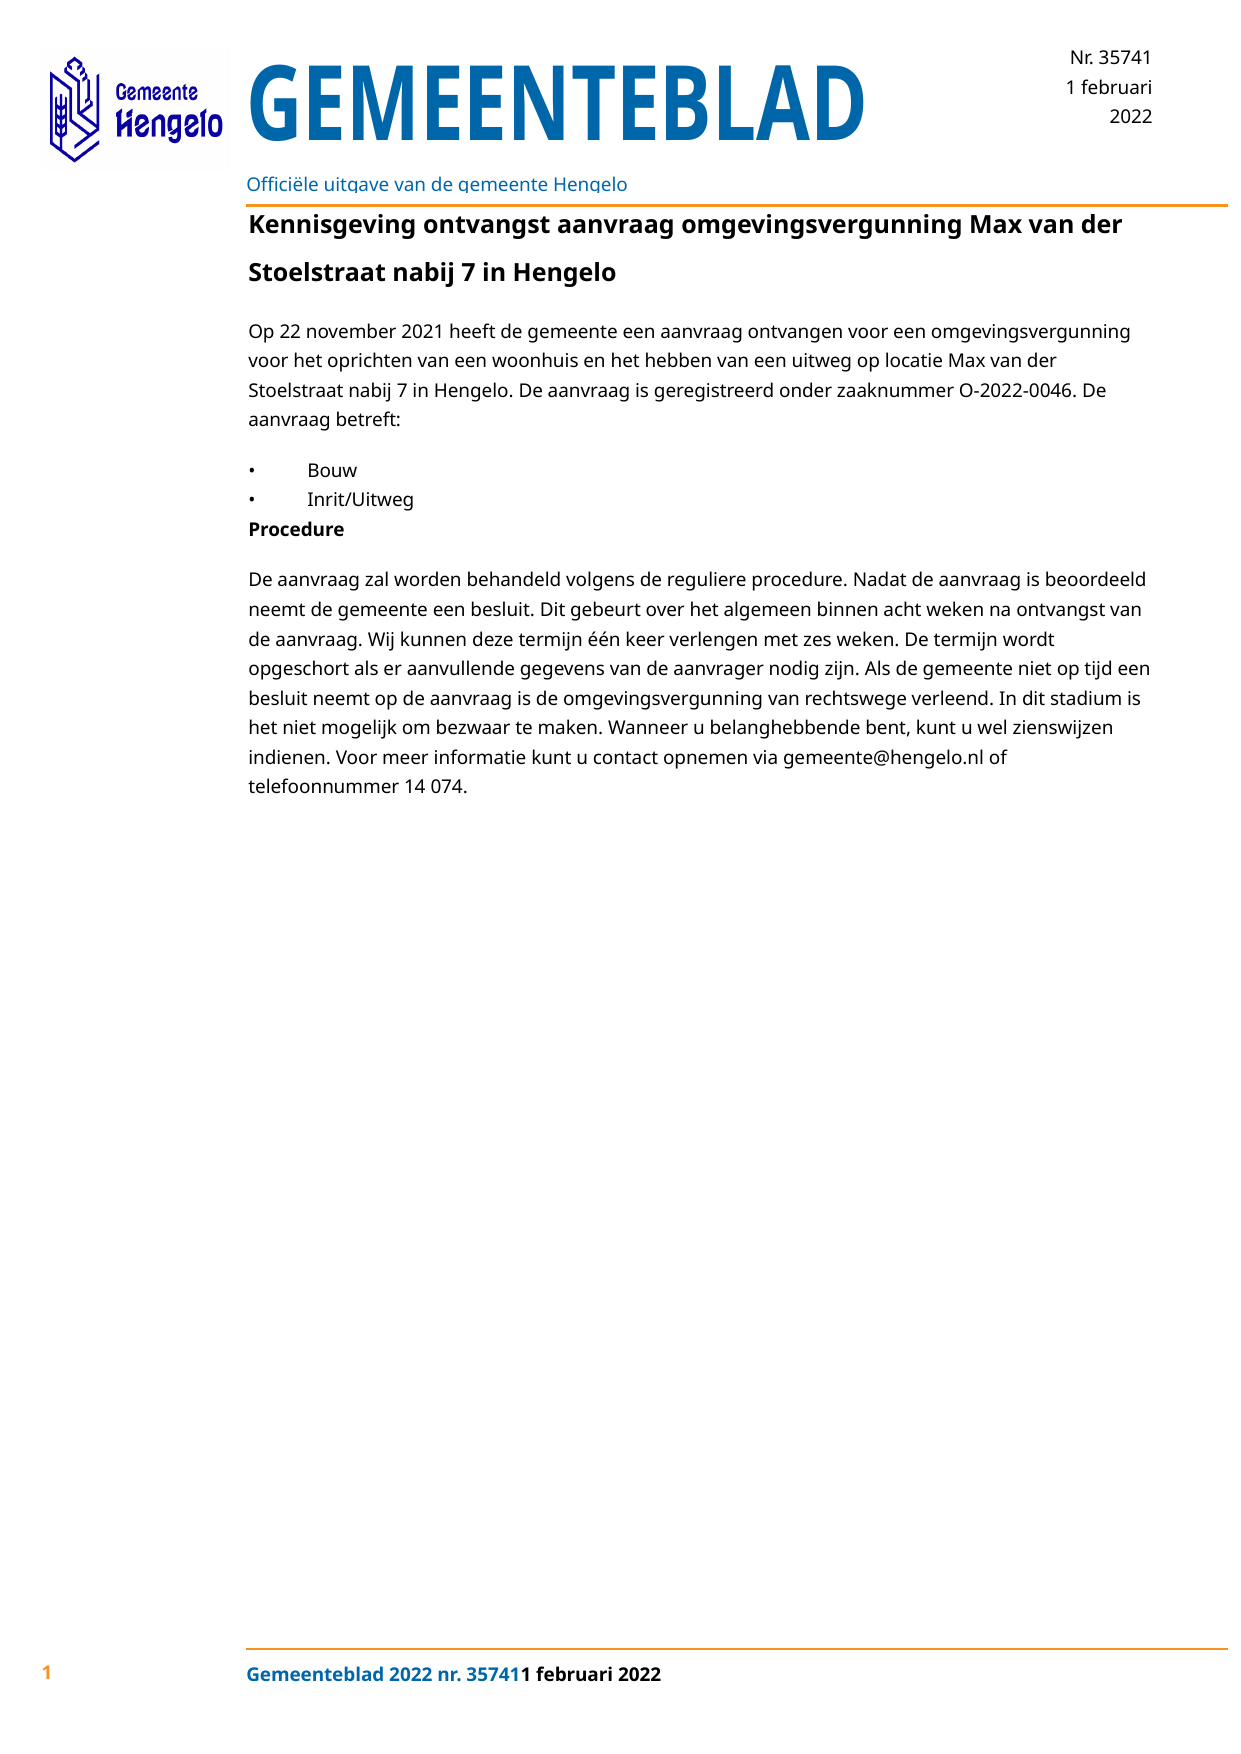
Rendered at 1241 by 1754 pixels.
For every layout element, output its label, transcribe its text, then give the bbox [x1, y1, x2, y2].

text Kennisgeving ontvangst aanvraag omgevingsvergunning Max van der Stoelstraat nabij 7 in Hengelo [248, 207, 1152, 288]
picture [41, 47, 231, 172]
text De aanvraag zal worden behandeld volgens de reguliere procedure. Nadat de aanvraag is beoordeeld neemt de gemeente een besluit. Dit gebeurt over het algemeen binnen acht weken na ontvangst van de aanvraag. Wij kunnen deze termijn één keer verlengen met zes weken. De termijn wordt opgeschort als er aanvullende gegevens van de aanvrager nodig zijn. Als de gemeente niet op tijd een besluit neemt op de aanvraag is de omgevingsvergunning van rechtswege verleend. In dit stadium is het niet mogelijk om bezwaar te maken. Wanneer u belanghebbende bent, kunt u wel zienswijzen indienen. Voor meer informatie kunt u contact opnemen via gemeente@hengelo.nl of telefoonnummer 14 074. [248, 567, 1152, 799]
list Inrit/Uitweg [248, 487, 1152, 512]
list Bouw [248, 457, 1152, 483]
text Procedure [248, 516, 1152, 542]
text Op 22 november 2021 heeft de gemeente een aanvraag ontvangen voor een omgevingsvergunning voor het oprichten van een woonhuis en het hebben van een uitweg op locatie Max van der Stoelstraat nabij 7 in Hengelo. De aanvraag is geregistreerd onder zaaknummer O-2022-0046. De aanvraag betreft: [248, 318, 1152, 432]
